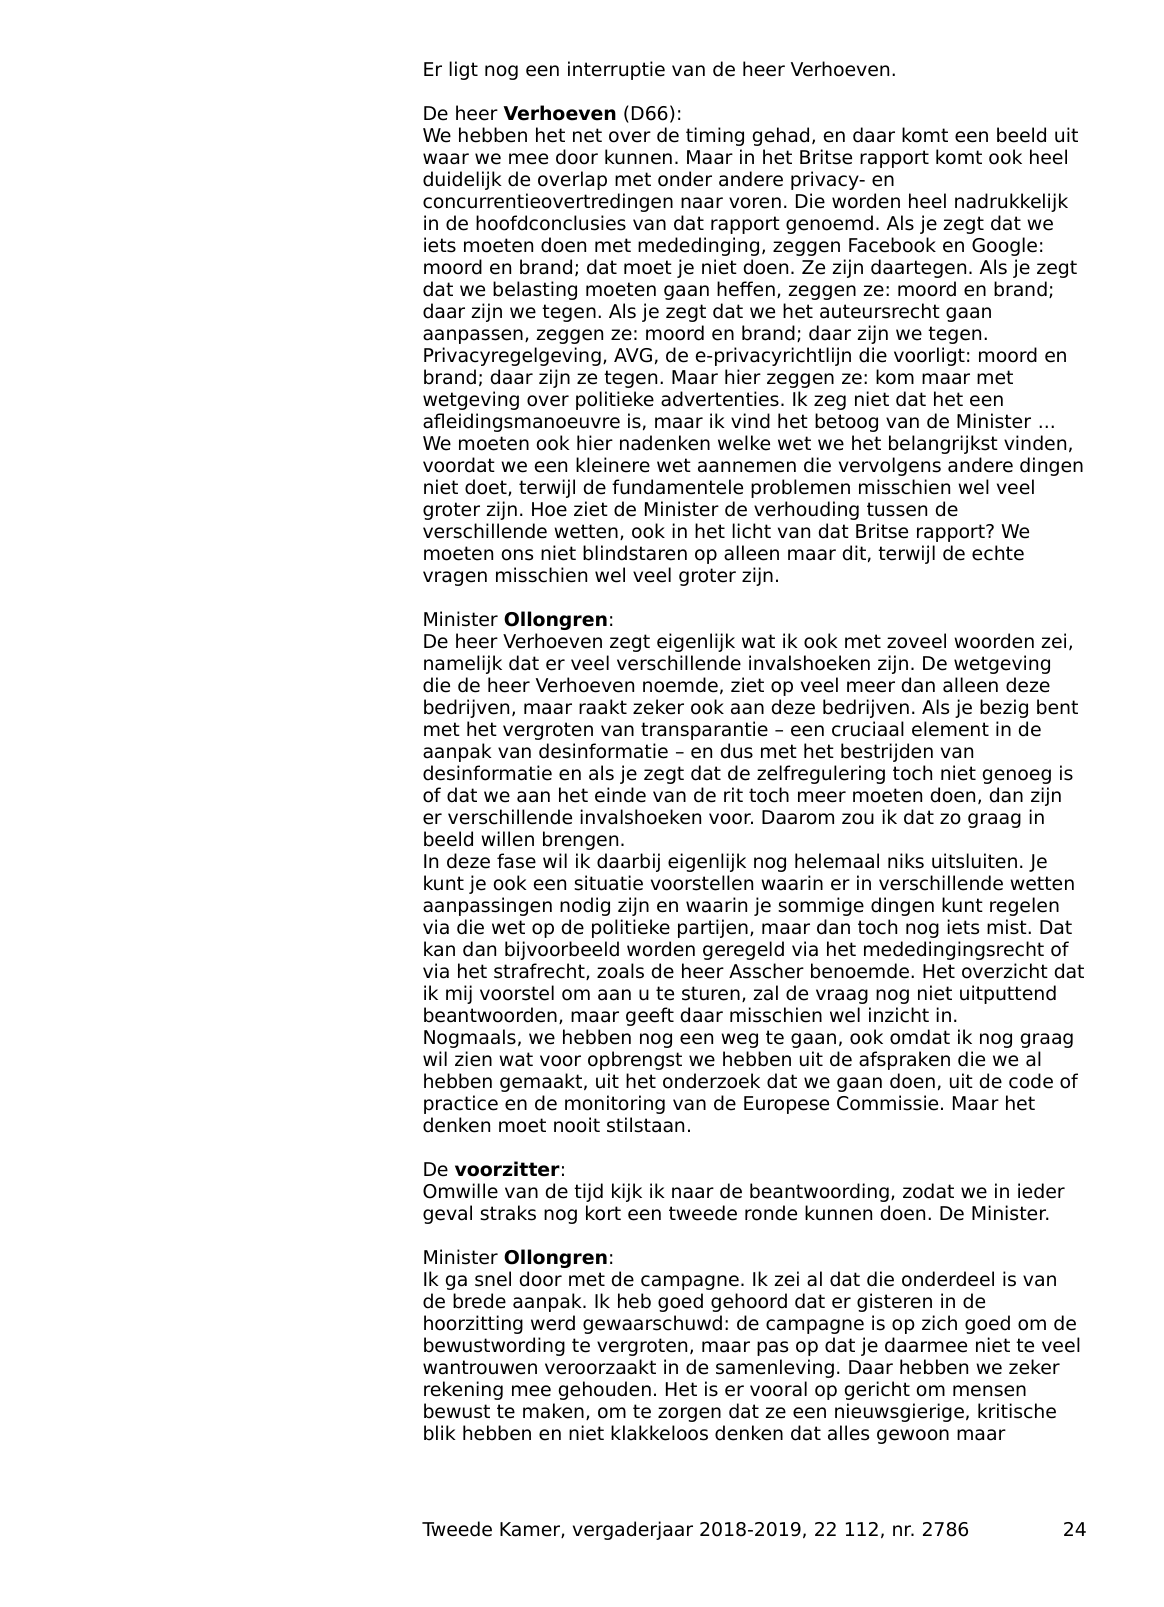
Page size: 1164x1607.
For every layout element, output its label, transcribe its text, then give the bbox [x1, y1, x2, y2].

text De heer Verhoeven (D66): [422, 103, 1087, 125]
text De voorzitter: [422, 1159, 1087, 1181]
text Ik ga snel door met de campagne. Ik zei al dat die onderdeel is van de brede aanpak. Ik heb goed gehoord dat er gisteren in de hoorzitting werd gewaarschuwd: de campagne is op zich goed om de bewustwording te vergroten, maar pas op dat je daarmee niet te veel wantrouwen veroorzaakt in de samenleving. Daar hebben we zeker rekening mee gehouden. Het is er vooral op gericht om mensen bewust te maken, om te zorgen dat ze een nieuwsgierige, kritische blik hebben en niet klakkeloos denken dat alles gewoon maar [422, 1269, 1087, 1444]
text In deze fase wil ik daarbij eigenlijk nog helemaal niks uitsluiten. Je kunt je ook een situatie voorstellen waarin er in verschillende wetten aanpassingen nodig zijn en waarin je sommige dingen kunt regelen via die wet op de politieke partijen, maar dan toch nog iets mist. Dat kan dan bijvoorbeeld worden geregeld via het mededingingsrecht of via het strafrecht, zoals de heer Asscher benoemde. Het overzicht dat ik mij voorstel om aan u te sturen, zal de vraag nog niet uitputtend beantwoorden, maar geeft daar misschien wel inzicht in. [422, 851, 1087, 1027]
text Nogmaals, we hebben nog een weg te gaan, ook omdat ik nog graag wil zien wat voor opbrengst we hebben uit de afspraken die we al hebben gemaakt, uit het onderzoek dat we gaan doen, uit de code of practice en de monitoring van de Europese Commissie. Maar het denken moet nooit stilstaan. [422, 1027, 1087, 1136]
text Er ligt nog een interruptie van de heer Verhoeven. [422, 59, 1087, 81]
text Minister Ollongren: [422, 1247, 1087, 1269]
text Minister Ollongren: [422, 609, 1087, 631]
text Omwille van de tijd kijk ik naar de beantwoording, zodat we in ieder geval straks nog kort een tweede ronde kunnen doen. De Minister. [422, 1181, 1087, 1224]
text De heer Verhoeven zegt eigenlijk wat ik ook met zoveel woorden zei, namelijk dat er veel verschillende invalshoeken zijn. De wetgeving die de heer Verhoeven noemde, ziet op veel meer dan alleen deze bedrijven, maar raakt zeker ook aan deze bedrijven. Als je bezig bent met het vergroten van transparantie – een cruciaal element in de aanpak van desinformatie – en dus met het bestrijden van desinformatie en als je zegt dat de zelfregulering toch niet genoeg is of dat we aan het einde van de rit toch meer moeten doen, dan zijn er verschillende invalshoeken voor. Daarom zou ik dat zo graag in beeld willen brengen. [422, 631, 1087, 851]
text We hebben het net over de timing gehad, en daar komt een beeld uit waar we mee door kunnen. Maar in het Britse rapport komt ook heel duidelijk de overlap met onder andere privacy- en concurrentieovertredingen naar voren. Die worden heel nadrukkelijk in de hoofdconclusies van dat rapport genoemd. Als je zegt dat we iets moeten doen met mededinging, zeggen Facebook en Google: moord en brand; dat moet je niet doen. Ze zijn daartegen. Als je zegt dat we belasting moeten gaan heffen, zeggen ze: moord en brand; daar zijn we tegen. Als je zegt dat we het auteursrecht gaan aanpassen, zeggen ze: moord en brand; daar zijn we tegen. Privacyregelgeving, AVG, de e-privacyrichtlijn die voorligt: moord en brand; daar zijn ze tegen. Maar hier zeggen ze: kom maar met wetgeving over politieke advertenties. Ik zeg niet dat het een afleidingsmanoeuvre is, maar ik vind het betoog van de Minister ... We moeten ook hier nadenken welke wet we het belangrijkst vinden, voordat we een kleinere wet aannemen die vervolgens andere dingen niet doet, terwijl de fundamentele problemen misschien wel veel groter zijn. Hoe ziet de Minister de verhouding tussen de verschillende wetten, ook in het licht van dat Britse rapport? We moeten ons niet blindstaren op alleen maar dit, terwijl de echte vragen misschien wel veel groter zijn. [422, 125, 1087, 587]
